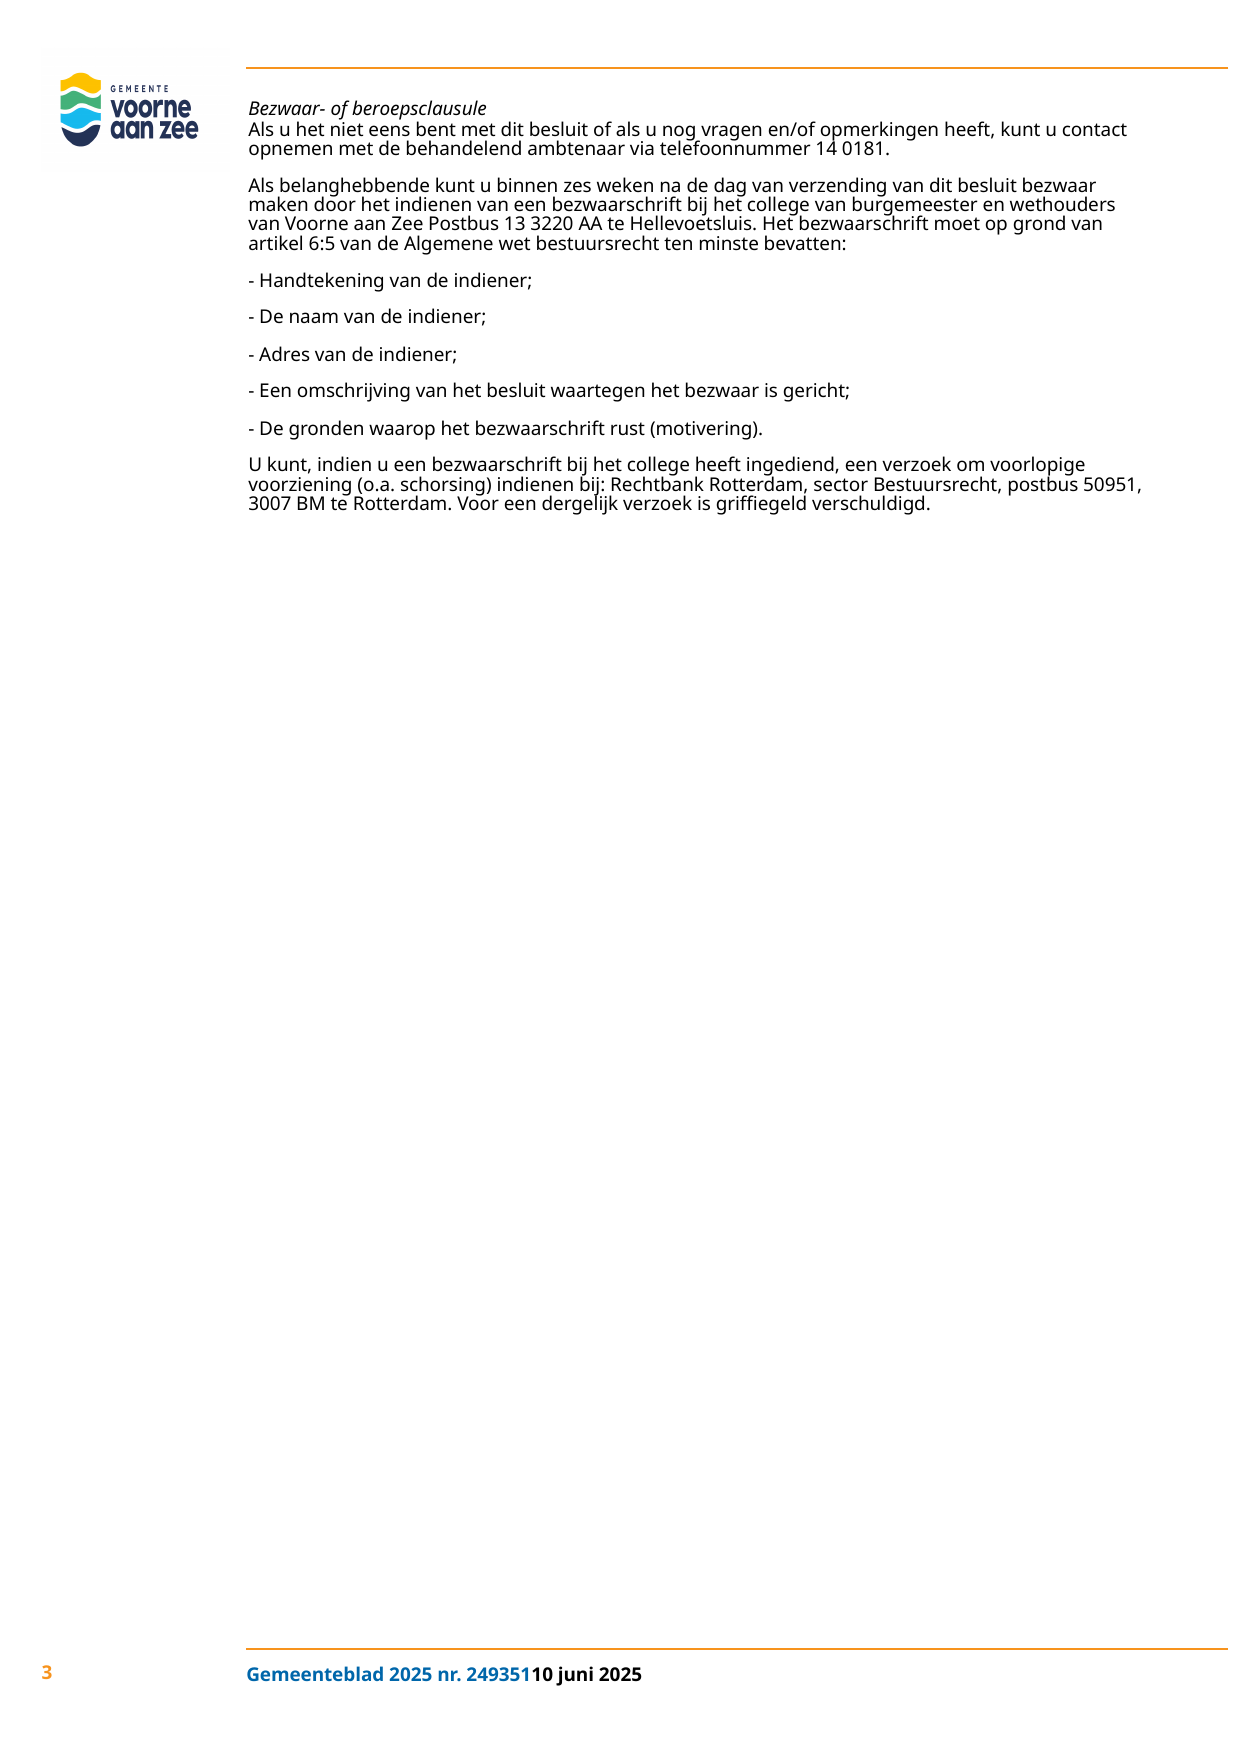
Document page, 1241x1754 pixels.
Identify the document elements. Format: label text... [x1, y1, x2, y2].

text - Een omschrijving van het besluit waartegen het bezwaar is gericht; [248, 382, 1152, 402]
text Als belanghebbende kunt u binnen zes weken na de dag van verzending van dit besluit bezwaar maken door het indienen van een bezwaarschrift bij het college van burgemeester en wethouders van Voorne aan Zee Postbus 13 3220 AA te Hellevoetsluis. Het bezwaarschrift moet op grond van artikel 6:5 van de Algemene wet bestuursrecht ten minste bevatten: [248, 177, 1152, 254]
text Als u het niet eens bent met dit besluit of als u nog vragen en/of opmerkingen heeft, kunt u contact opnemen met de behandelend ambtenaar via telefoonnummer 14 0181. [248, 121, 1152, 159]
picture [41, 47, 231, 172]
text U kunt, indien u een bezwaarschrift bij het college heeft ingediend, een verzoek om voorlopige voorziening (o.a. schorsing) indienen bij: Rechtbank Rotterdam, sector Bestuursrecht, postbus 50951, 3007 BM te Rotterdam. Voor een dergelijk verzoek is griffiegeld verschuldigd. [248, 456, 1152, 514]
text - Handtekening van de indiener; [248, 272, 1152, 291]
text Bezwaar- of beroepsclausule [248, 95, 1152, 121]
text - De gronden waarop het bezwaarschrift rust (motivering). [248, 419, 1152, 439]
text - Adres van de indiener; [248, 346, 1152, 365]
text - De naam van de indiener; [248, 308, 1152, 328]
